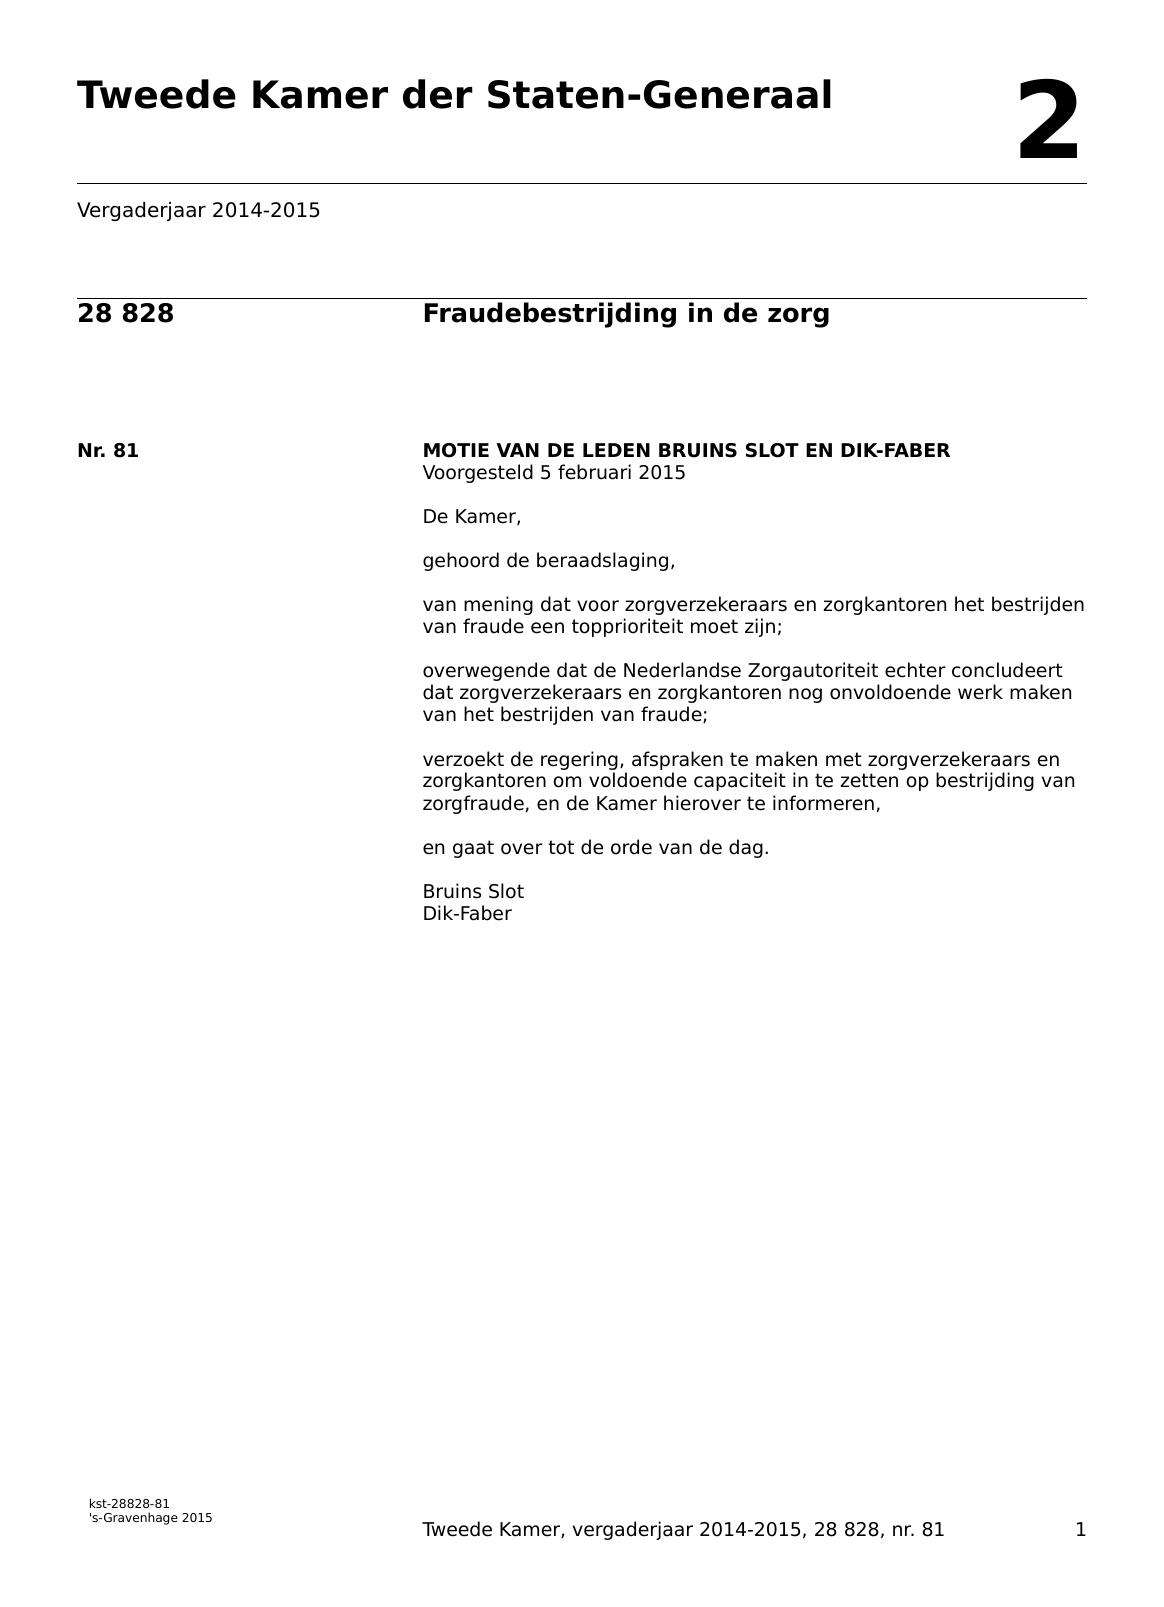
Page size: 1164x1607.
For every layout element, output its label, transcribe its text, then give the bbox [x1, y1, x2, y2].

text kst-28828-81 [88, 1497, 323, 1511]
text overwegende dat de Nederlandse Zorgautoriteit echter concludeert dat zorgverzekeraars en zorgkantoren nog onvoldoende werk maken van het bestrijden van fraude; [422, 660, 1087, 726]
text Voorgesteld 5 februari 2015 [422, 462, 1087, 484]
table_header Tweede Kamer der Staten-Generaal [77, 59, 886, 183]
text verzoekt de regering, afspraken te maken met zorgverzekeraars en zorgkantoren om voldoende capaciteit in te zetten op bestrijding van zorgfraude, en de Kamer hierover te informeren, [422, 748, 1087, 814]
subtitle 28 828 Fraudebestrijding in de zorg [77, 299, 1087, 329]
text Dik-Faber [422, 903, 1087, 925]
text Bruins Slot [422, 881, 1087, 903]
text van mening dat voor zorgverzekeraars en zorgkantoren het bestrijden van fraude een topprioriteit moet zijn; [422, 594, 1087, 638]
text gehoord de beraadslaging, [422, 550, 1087, 572]
subtitle Nr. 81 MOTIE VAN DE LEDEN BRUINS SLOT EN DIK-FABER [77, 440, 1087, 462]
table_cell Vergaderjaar 2014-2015 [77, 184, 1087, 298]
text en gaat over tot de orde van de dag. [422, 837, 1087, 858]
text De Kamer, [422, 506, 1087, 528]
text 's-Gravenhage 2015 [88, 1511, 323, 1525]
table_header 2 [886, 59, 1087, 183]
